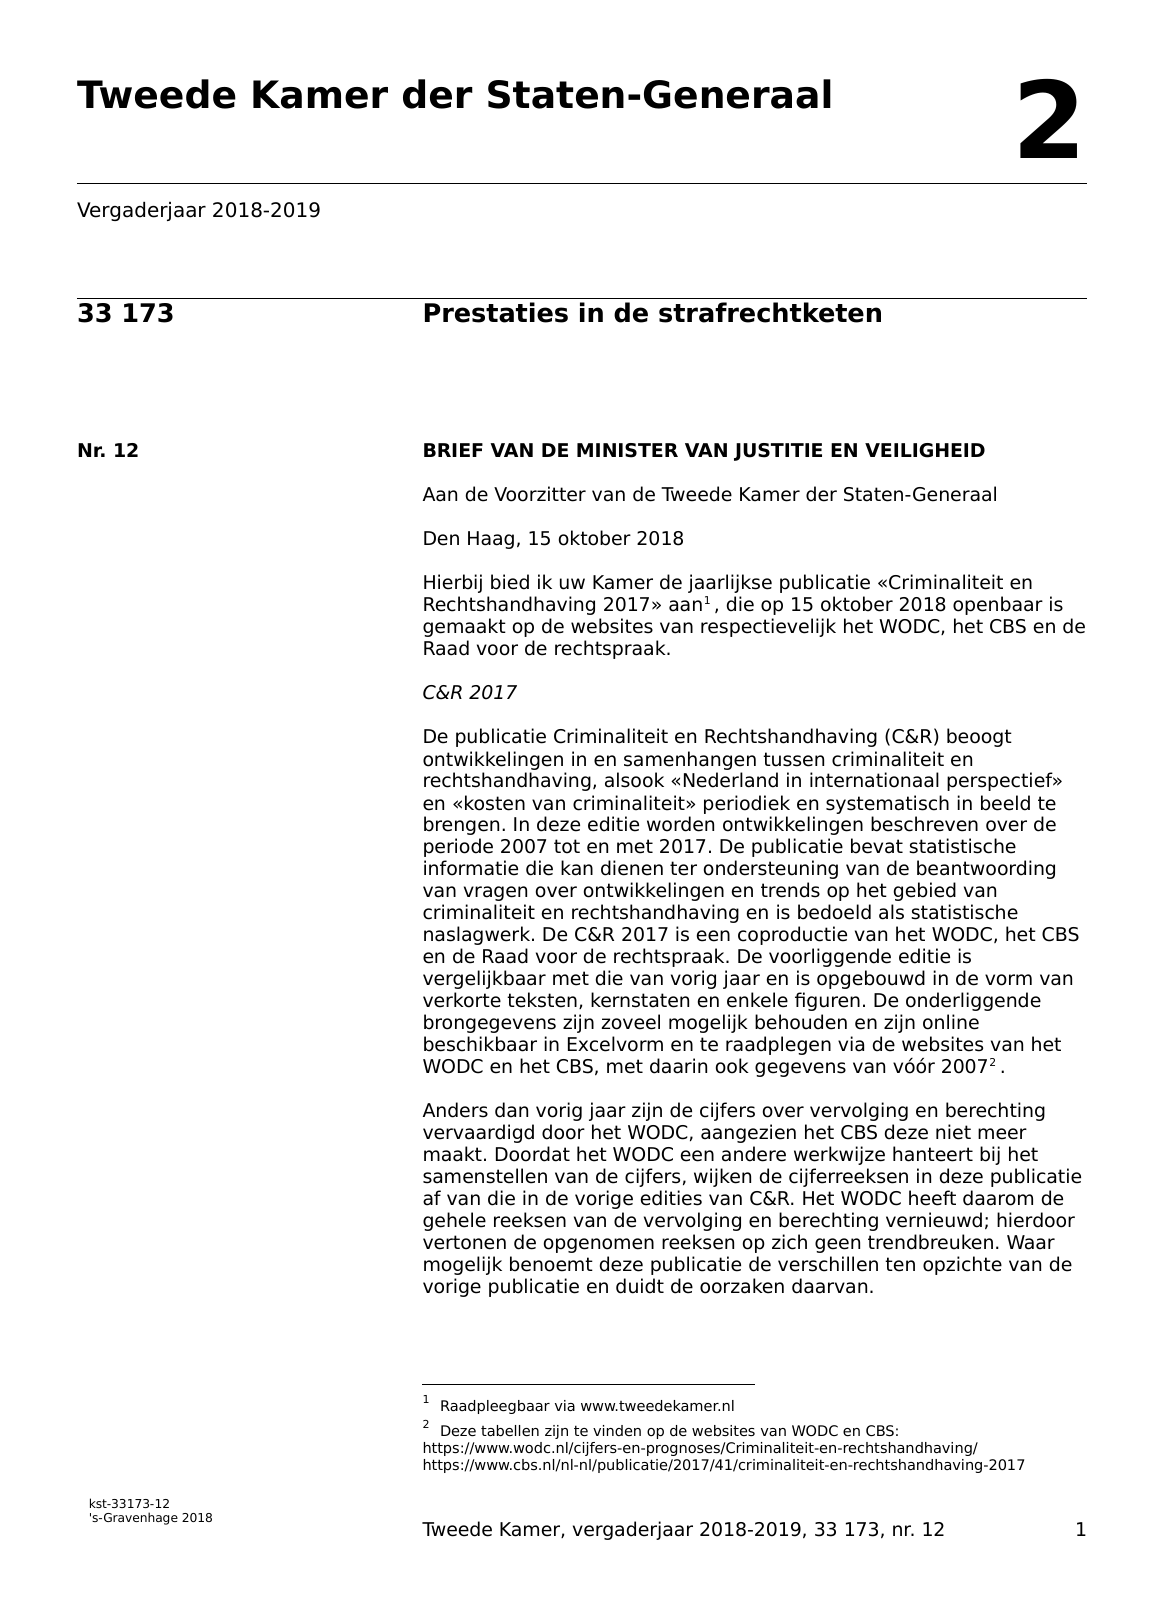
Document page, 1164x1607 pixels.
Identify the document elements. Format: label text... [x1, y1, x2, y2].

table_header 2 [886, 59, 1087, 183]
text Aan de Voorzitter van de Tweede Kamer der Staten-Generaal [422, 484, 1087, 506]
table_header Tweede Kamer der Staten-Generaal [77, 59, 886, 183]
text Raadpleegbaar via www.tweedekamer.nl [422, 1393, 1087, 1416]
text 's-Gravenhage 2018 [88, 1511, 323, 1525]
text Deze tabellen zijn te vinden op de websites van WODC en CBS: [422, 1418, 1087, 1441]
text Den Haag, 15 oktober 2018 [422, 528, 1087, 550]
subtitle 33 173 Prestaties in de strafrechtketen [77, 299, 1087, 329]
text Hierbij bied ik uw Kamer de jaarlijkse publicatie «Criminaliteit en Rechtshandhaving 2017» aan, die op 15 oktober 2018 openbaar is gemaakt op de websites van respectievelijk het WODC, het CBS en de Raad voor de rechtspraak. [422, 572, 1087, 660]
text https://www.cbs.nl/nl-nl/publicatie/2017/41/criminaliteit-en-rechtshandhaving-2017 [422, 1457, 1087, 1474]
subtitle C&R 2017 [422, 682, 1087, 704]
table_cell Vergaderjaar 2018-2019 [77, 184, 1087, 298]
text kst-33173-12 [88, 1497, 323, 1511]
text https://www.wodc.nl/cijfers-en-prognoses/Criminaliteit-en-rechtshandhaving/ [422, 1441, 1087, 1457]
text Anders dan vorig jaar zijn de cijfers over vervolging en berechting vervaardigd door het WODC, aangezien het CBS deze niet meer maakt. Doordat het WODC een andere werkwijze hanteert bij het samenstellen van de cijfers, wijken de cijferreeksen in deze publicatie af van die in de vorige edities van C&R. Het WODC heeft daarom de gehele reeksen van de vervolging en berechting vernieuwd; hierdoor vertonen de opgenomen reeksen op zich geen trendbreuken. Waar mogelijk benoemt deze publicatie de verschillen ten opzichte van de vorige publicatie en duidt de oorzaken daarvan. [422, 1100, 1087, 1298]
subtitle Nr. 12 BRIEF VAN DE MINISTER VAN JUSTITIE EN VEILIGHEID [77, 440, 1087, 462]
text De publicatie Criminaliteit en Rechtshandhaving (C&R) beoogt ontwikkelingen in en samenhangen tussen criminaliteit en rechtshandhaving, alsook «Nederland in internationaal perspectief» en «kosten van criminaliteit» periodiek en systematisch in beeld te brengen. In deze editie worden ontwikkelingen beschreven over de periode 2007 tot en met 2017. De publicatie bevat statistische informatie die kan dienen ter ondersteuning van de beantwoording van vragen over ontwikkelingen en trends op het gebied van criminaliteit en rechtshandhaving en is bedoeld als statistische naslagwerk. De C&R 2017 is een coproductie van het WODC, het CBS en de Raad voor de rechtspraak. De voorliggende editie is vergelijkbaar met die van vorig jaar en is opgebouwd in de vorm van verkorte teksten, kernstaten en enkele figuren. De onderliggende brongegevens zijn zoveel mogelijk behouden en zijn online beschikbaar in Excelvorm en te raadplegen via de websites van het WODC en het CBS, met daarin ook gegevens van vóór 2007. [422, 726, 1087, 1078]
